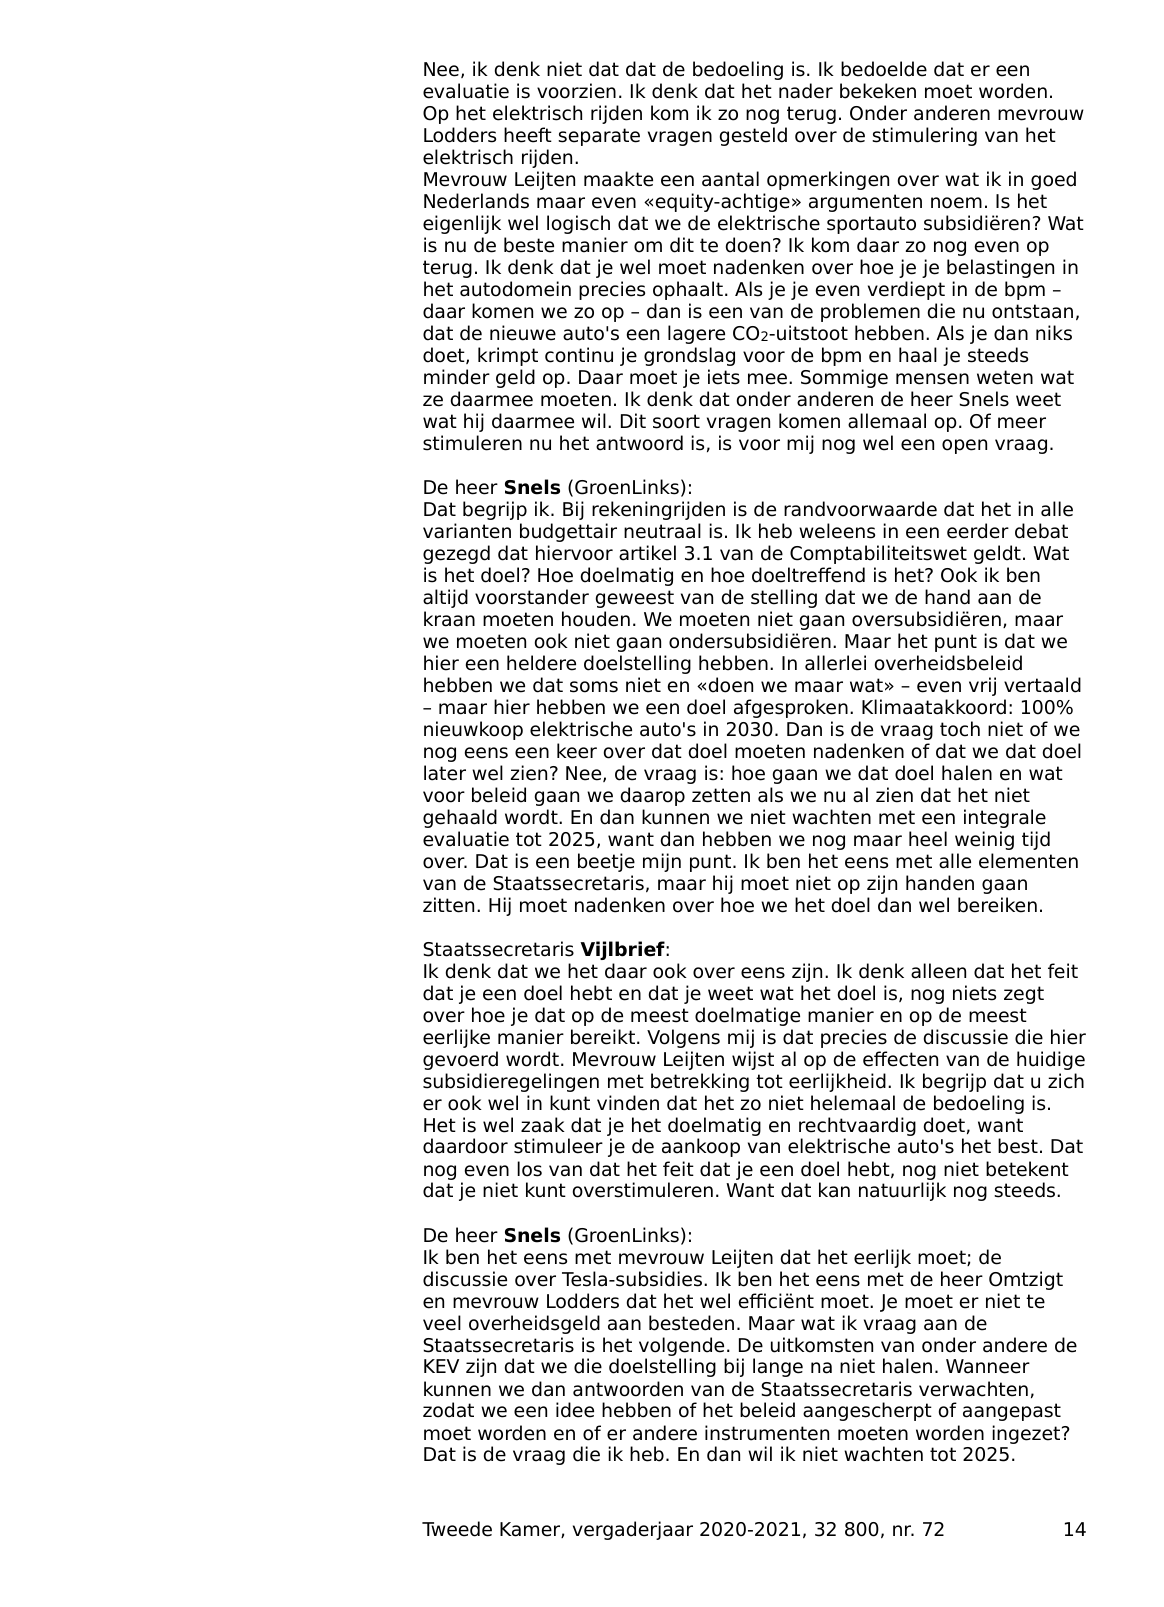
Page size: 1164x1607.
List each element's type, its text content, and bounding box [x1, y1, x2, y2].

text De heer Snels (GroenLinks): [422, 477, 1087, 499]
text Mevrouw Leijten maakte een aantal opmerkingen over wat ik in goed Nederlands maar even «equity-achtige» argumenten noem. Is het eigenlijk wel logisch dat we de elektrische sportauto subsidiëren? Wat is nu de beste manier om dit te doen? Ik kom daar zo nog even op terug. Ik denk dat je wel moet nadenken over hoe je je belastingen in het autodomein precies ophaalt. Als je je even verdiept in de bpm – daar komen we zo op – dan is een van de problemen die nu ontstaan, dat de nieuwe auto's een lagere CO2-uitstoot hebben. Als je dan niks doet, krimpt continu je grondslag voor de bpm en haal je steeds minder geld op. Daar moet je iets mee. Sommige mensen weten wat ze daarmee moeten. Ik denk dat onder anderen de heer Snels weet wat hij daarmee wil. Dit soort vragen komen allemaal op. Of meer stimuleren nu het antwoord is, is voor mij nog wel een open vraag. [422, 169, 1087, 455]
text De heer Snels (GroenLinks): [422, 1224, 1087, 1247]
text Ik ben het eens met mevrouw Leijten dat het eerlijk moet; de discussie over Tesla-subsidies. Ik ben het eens met de heer Omtzigt en mevrouw Lodders dat het wel efficiënt moet. Je moet er niet te veel overheidsgeld aan besteden. Maar wat ik vraag aan de Staatssecretaris is het volgende. De uitkomsten van onder andere de KEV zijn dat we die doelstelling bij lange na niet halen. Wanneer kunnen we dan antwoorden van de Staatssecretaris verwachten, zodat we een idee hebben of het beleid aangescherpt of aangepast moet worden en of er andere instrumenten moeten worden ingezet? Dat is de vraag die ik heb. En dan wil ik niet wachten tot 2025. [422, 1247, 1087, 1466]
text Op het elektrisch rijden kom ik zo nog terug. Onder anderen mevrouw Lodders heeft separate vragen gesteld over de stimulering van het elektrisch rijden. [422, 103, 1087, 169]
text Ik denk dat we het daar ook over eens zijn. Ik denk alleen dat het feit dat je een doel hebt en dat je weet wat het doel is, nog niets zegt over hoe je dat op de meest doelmatige manier en op de meest eerlijke manier bereikt. Volgens mij is dat precies de discussie die hier gevoerd wordt. Mevrouw Leijten wijst al op de effecten van de huidige subsidieregelingen met betrekking tot eerlijkheid. Ik begrijp dat u zich er ook wel in kunt vinden dat het zo niet helemaal de bedoeling is. Het is wel zaak dat je het doelmatig en rechtvaardig doet, want daardoor stimuleer je de aankoop van elektrische auto's het best. Dat nog even los van dat het feit dat je een doel hebt, nog niet betekent dat je niet kunt overstimuleren. Want dat kan natuurlijk nog steeds. [422, 961, 1087, 1202]
text Nee, ik denk niet dat dat de bedoeling is. Ik bedoelde dat er een evaluatie is voorzien. Ik denk dat het nader bekeken moet worden. [422, 59, 1087, 103]
text Staatssecretaris Vijlbrief: [422, 939, 1087, 961]
text Dat begrijp ik. Bij rekeningrijden is de randvoorwaarde dat het in alle varianten budgettair neutraal is. Ik heb weleens in een eerder debat gezegd dat hiervoor artikel 3.1 van de Comptabiliteitswet geldt. Wat is het doel? Hoe doelmatig en hoe doeltreffend is het? Ook ik ben altijd voorstander geweest van de stelling dat we de hand aan de kraan moeten houden. We moeten niet gaan oversubsidiëren, maar we moeten ook niet gaan ondersubsidiëren. Maar het punt is dat we hier een heldere doelstelling hebben. In allerlei overheidsbeleid hebben we dat soms niet en «doen we maar wat» – even vrij vertaald – maar hier hebben we een doel afgesproken. Klimaatakkoord: 100% nieuwkoop elektrische auto's in 2030. Dan is de vraag toch niet of we nog eens een keer over dat doel moeten nadenken of dat we dat doel later wel zien? Nee, de vraag is: hoe gaan we dat doel halen en wat voor beleid gaan we daarop zetten als we nu al zien dat het niet gehaald wordt. En dan kunnen we niet wachten met een integrale evaluatie tot 2025, want dan hebben we nog maar heel weinig tijd over. Dat is een beetje mijn punt. Ik ben het eens met alle elementen van de Staatssecretaris, maar hij moet niet op zijn handen gaan zitten. Hij moet nadenken over hoe we het doel dan wel bereiken. [422, 499, 1087, 916]
